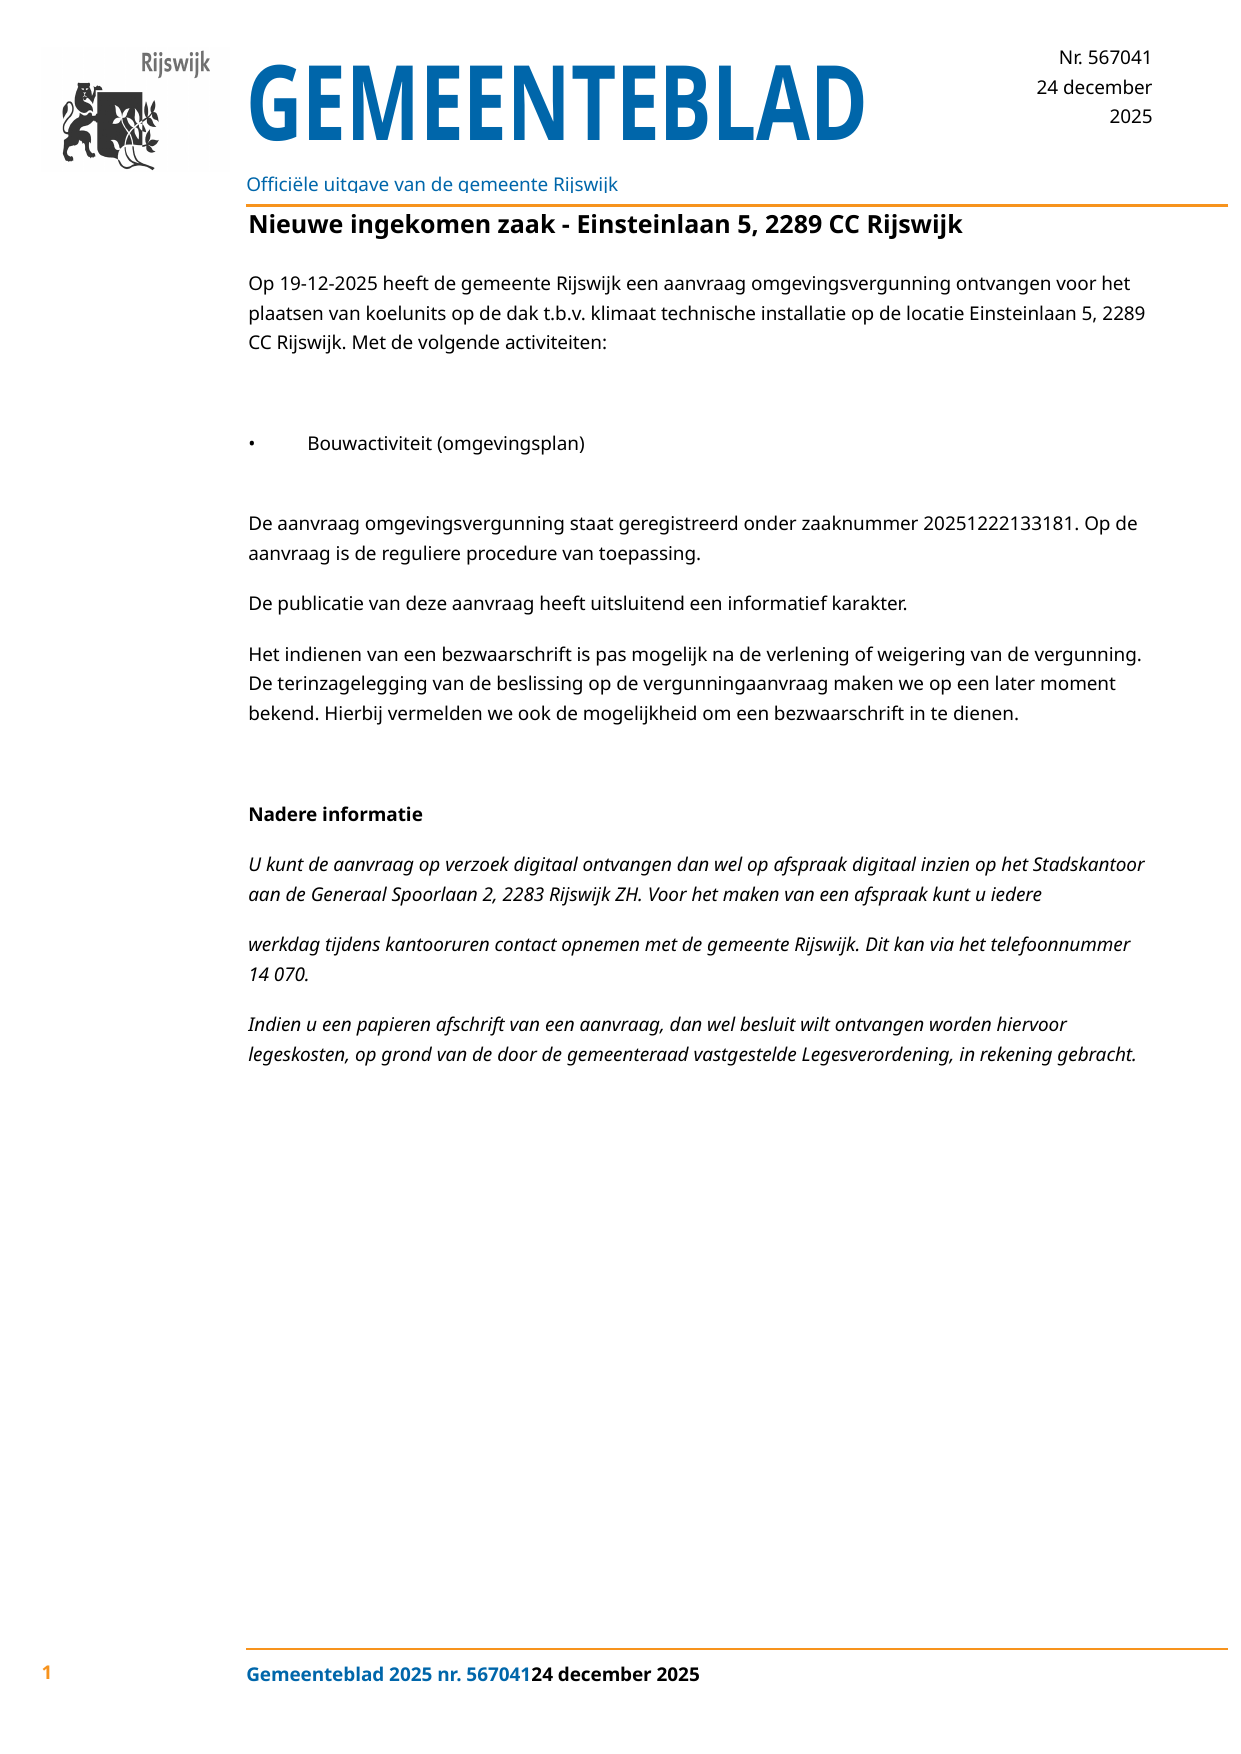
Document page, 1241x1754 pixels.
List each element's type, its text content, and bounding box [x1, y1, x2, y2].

text De aanvraag omgevingsvergunning staat geregistreerd onder zaaknummer 20251222133181. Op de aanvraag is de reguliere procedure van toepassing. [248, 510, 1152, 566]
text De publicatie van deze aanvraag heeft uitsluitend een informatief karakter. [248, 590, 1152, 616]
text Indien u een papieren afschrift van een aanvraag, dan wel besluit wilt ontvangen worden hiervoor legeskosten, op grond van de door de gemeenteraad vastgestelde Legesverordening, in rekening gebracht. [248, 1011, 1152, 1066]
text U kunt de aanvraag op verzoek digitaal ontvangen dan wel op afspraak digitaal inzien op het Stadskantoor aan de Generaal Spoorlaan 2, 2283 Rijswijk ZH. Voor het maken van een afspraak kunt u iedere [248, 851, 1152, 906]
list Bouwactiviteit (omgevingsplan) [248, 430, 1152, 456]
text Nieuwe ingekomen zaak - Einsteinlaan 5, 2289 CC Rijswijk [248, 207, 1152, 241]
text Het indienen van een bezwaarschrift is pas mogelijk na de verlening of weigering van de vergunning. De terinzagelegging van de beslissing op de vergunningaanvraag maken we op een later moment bekend. Hierbij vermelden we ook de mogelijkheid om een bezwaarschrift in te dienen. [248, 641, 1152, 726]
picture [41, 47, 231, 172]
text Op 19-12-2025 heeft de gemeente Rijswijk een aanvraag omgevingsvergunning ontvangen voor het plaatsen van koelunits op de dak t.b.v. klimaat technische installatie op de locatie Einsteinlaan 5, 2289 CC Rijswijk. Met de volgende activiteiten: [248, 270, 1152, 355]
text Nadere informatie [248, 801, 1152, 826]
text werkdag tijdens kantooruren contact opnemen met de gemeente Rijswijk. Dit kan via het telefoonnummer 14 070. [248, 931, 1152, 986]
